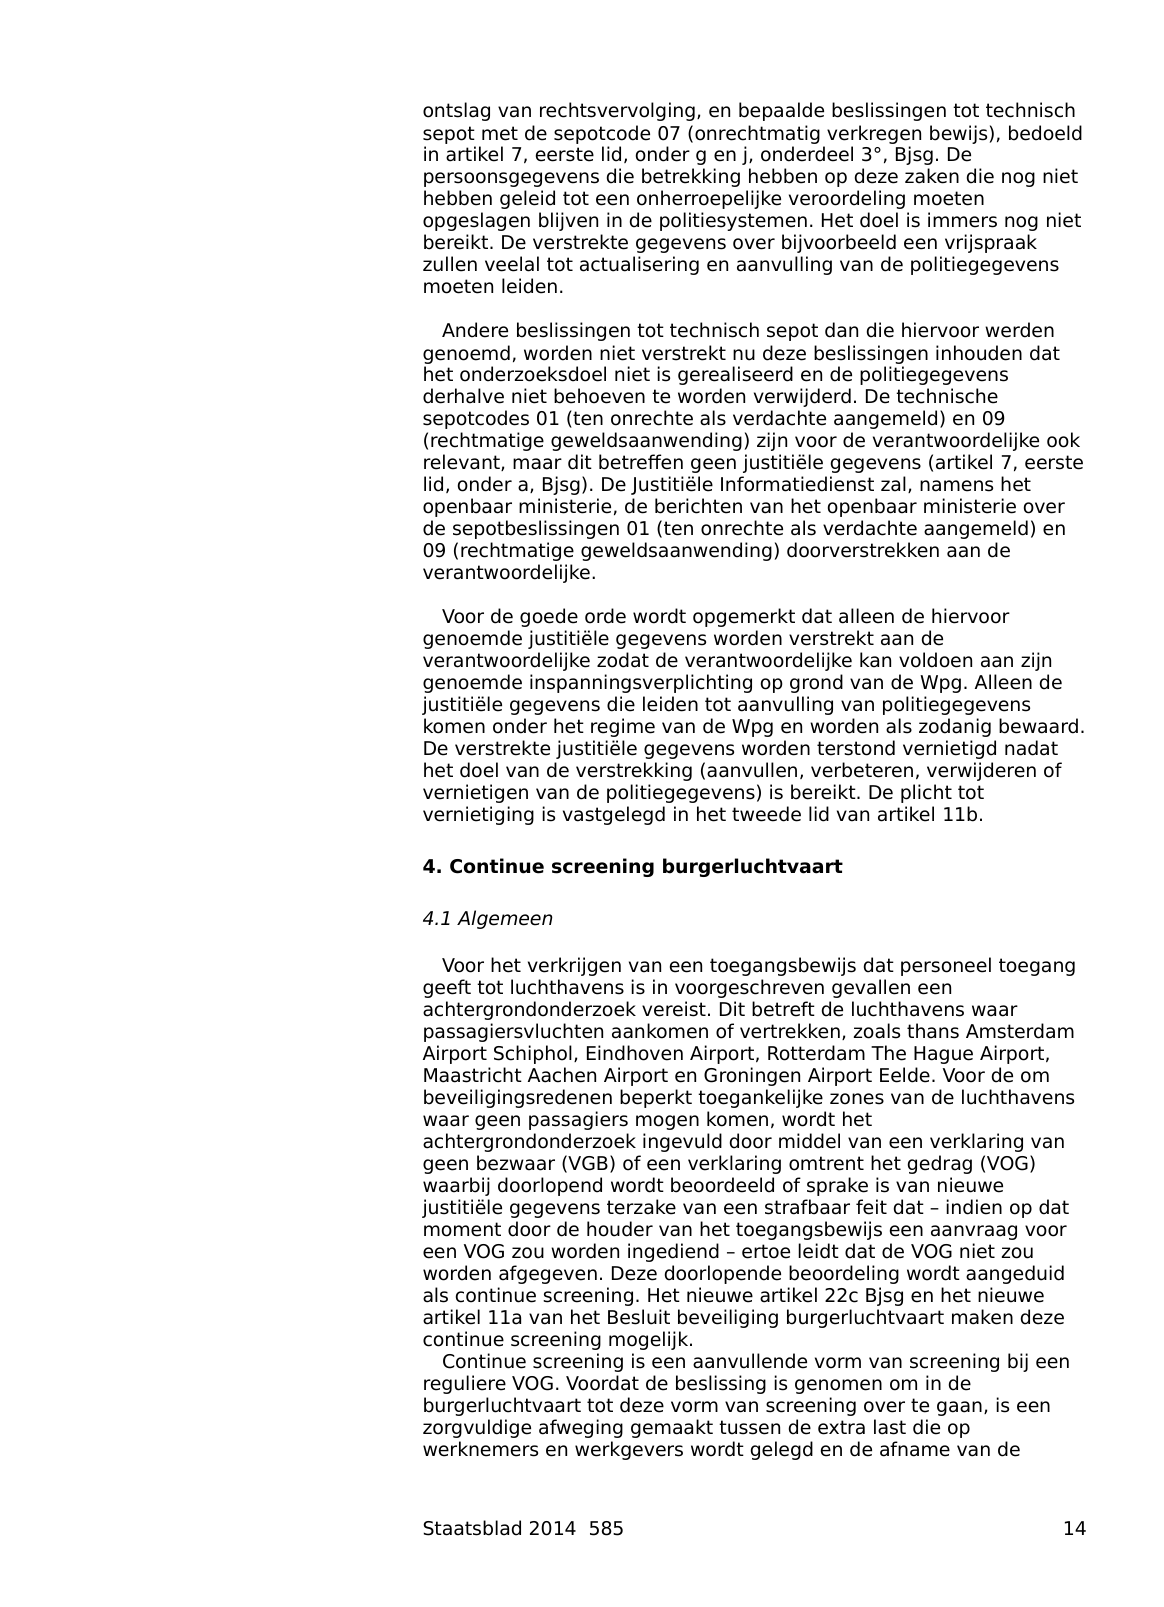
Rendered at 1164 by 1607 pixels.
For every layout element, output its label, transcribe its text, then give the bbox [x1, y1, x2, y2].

text ontslag van rechtsvervolging, en bepaalde beslissingen tot technisch sepot met de sepotcode 07 (onrechtmatig verkregen bewijs), bedoeld in artikel 7, eerste lid, onder g en j, onderdeel 3°, Bjsg. De persoonsgegevens die betrekking hebben op deze zaken die nog niet hebben geleid tot een onherroepelijke veroordeling moeten opgeslagen blijven in de politiesystemen. Het doel is immers nog niet bereikt. De verstrekte gegevens over bijvoorbeeld een vrijspraak zullen veelal tot actualisering en aanvulling van de politiegegevens moeten leiden. [422, 100, 1087, 298]
subtitle 4. Continue screening burgerluchtvaart [422, 856, 1087, 878]
text Voor het verkrijgen van een toegangsbewijs dat personeel toegang geeft tot luchthavens is in voorgeschreven gevallen een achtergrondonderzoek vereist. Dit betreft de luchthavens waar passagiersvluchten aankomen of vertrekken, zoals thans Amsterdam Airport Schiphol, Eindhoven Airport, Rotterdam The Hague Airport, Maastricht Aachen Airport en Groningen Airport Eelde. Voor de om beveiligingsredenen beperkt toegankelijke zones van de luchthavens waar geen passagiers mogen komen, wordt het achtergrondonderzoek ingevuld door middel van een verklaring van geen bezwaar (VGB) of een verklaring omtrent het gedrag (VOG) waarbij doorlopend wordt beoordeeld of sprake is van nieuwe justitiële gegevens terzake van een strafbaar feit dat – indien op dat moment door de houder van het toegangsbewijs een aanvraag voor een VOG zou worden ingediend – ertoe leidt dat de VOG niet zou worden afgegeven. Deze doorlopende beoordeling wordt aangeduid als continue screening. Het nieuwe artikel 22c Bjsg en het nieuwe artikel 11a van het Besluit beveiliging burgerluchtvaart maken deze continue screening mogelijk. [422, 955, 1087, 1351]
text Voor de goede orde wordt opgemerkt dat alleen de hiervoor genoemde justitiële gegevens worden verstrekt aan de verantwoordelijke zodat de verantwoordelijke kan voldoen aan zijn genoemde inspanningsverplichting op grond van de Wpg. Alleen de justitiële gegevens die leiden tot aanvulling van politiegegevens komen onder het regime van de Wpg en worden als zodanig bewaard. De verstrekte justitiële gegevens worden terstond vernietigd nadat het doel van de verstrekking (aanvullen, verbeteren, verwijderen of vernietigen van de politiegegevens) is bereikt. De plicht tot vernietiging is vastgelegd in het tweede lid van artikel 11b. [422, 606, 1087, 826]
subtitle 4.1 Algemeen [422, 908, 1087, 930]
text Andere beslissingen tot technisch sepot dan die hiervoor werden genoemd, worden niet verstrekt nu deze beslissingen inhouden dat het onderzoeksdoel niet is gerealiseerd en de politiegegevens derhalve niet behoeven te worden verwijderd. De technische sepotcodes 01 (ten onrechte als verdachte aangemeld) en 09 (rechtmatige geweldsaanwending) zijn voor de verantwoordelijke ook relevant, maar dit betreffen geen justitiële gegevens (artikel 7, eerste lid, onder a, Bjsg). De Justitiële Informatiedienst zal, namens het openbaar ministerie, de berichten van het openbaar ministerie over de sepotbeslissingen 01 (ten onrechte als verdachte aangemeld) en 09 (rechtmatige geweldsaanwending) doorverstrekken aan de verantwoordelijke. [422, 320, 1087, 584]
text Continue screening is een aanvullende vorm van screening bij een reguliere VOG. Voordat de beslissing is genomen om in de burgerluchtvaart tot deze vorm van screening over te gaan, is een zorgvuldige afweging gemaakt tussen de extra last die op werknemers en werkgevers wordt gelegd en de afname van de [422, 1351, 1087, 1461]
